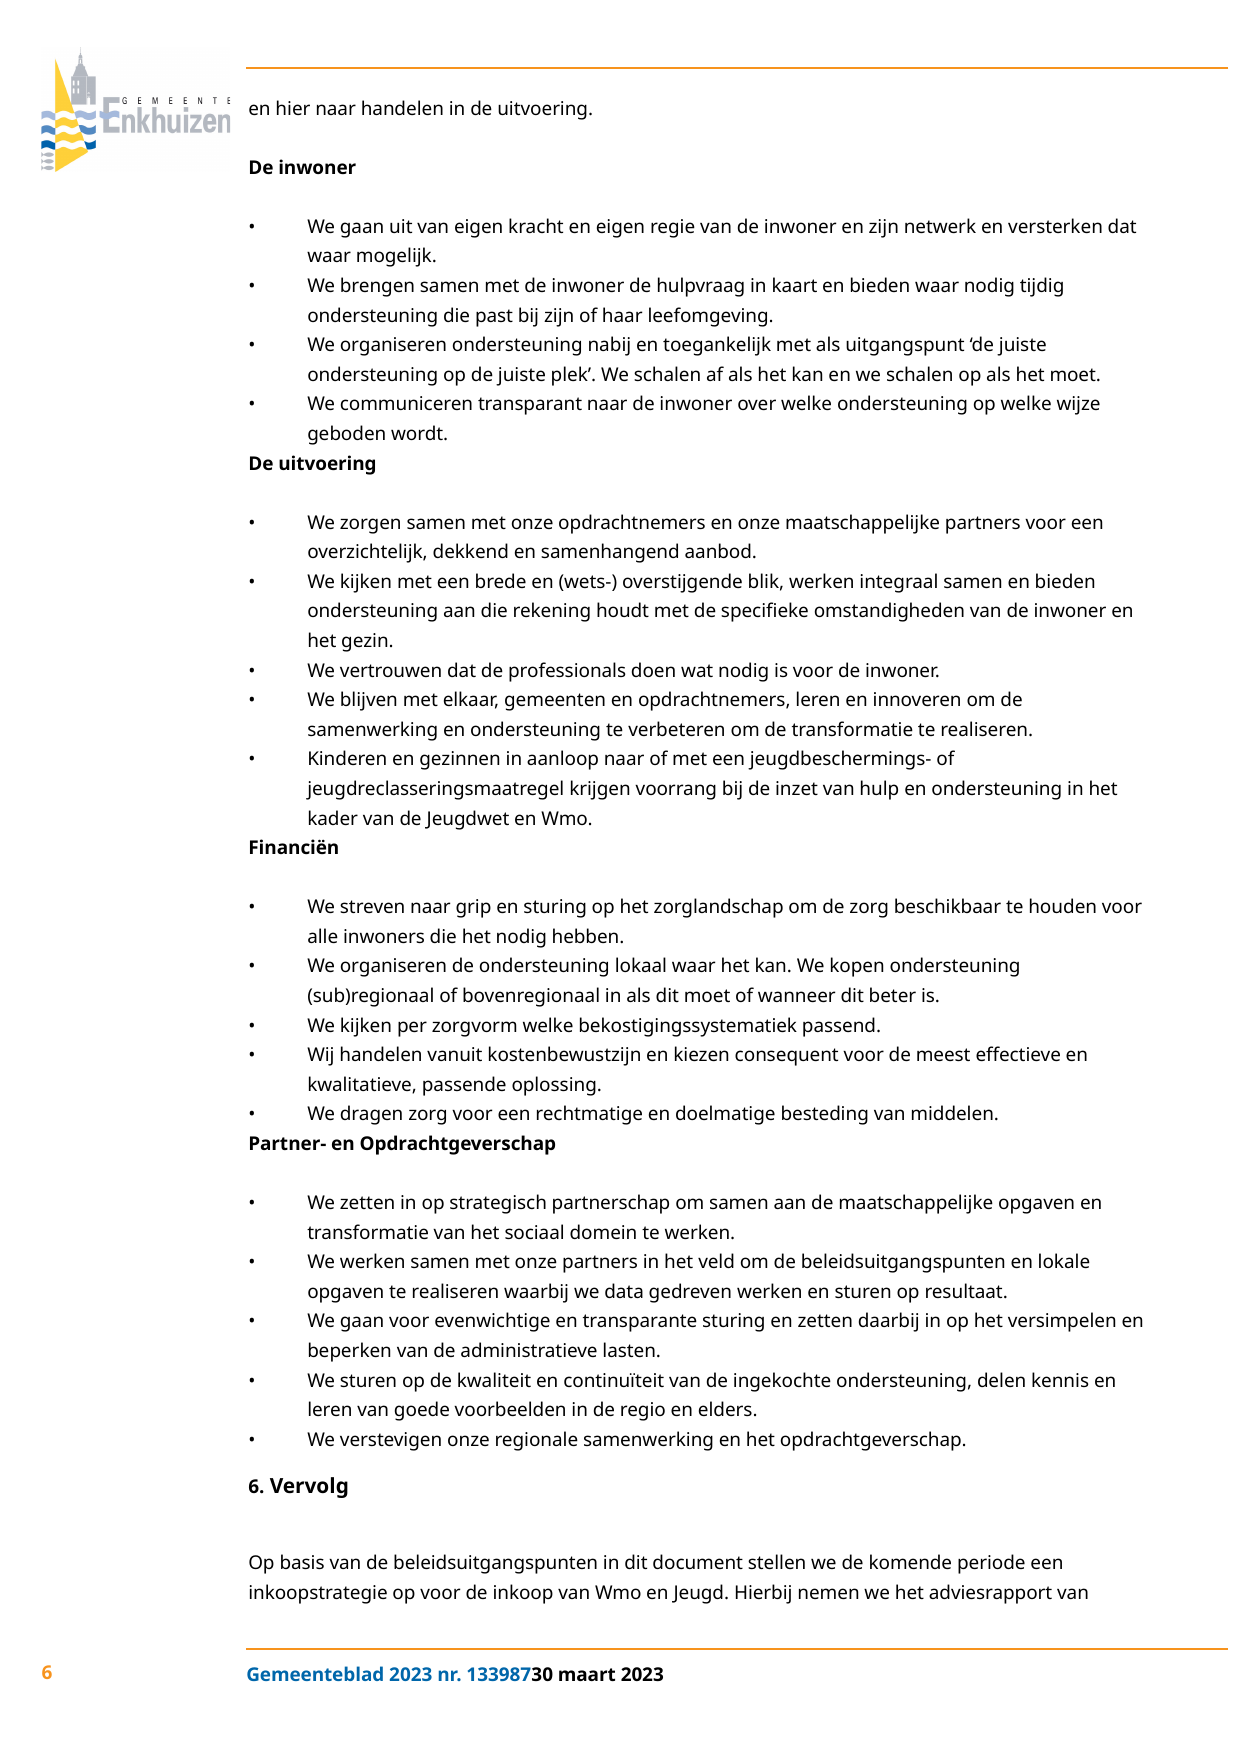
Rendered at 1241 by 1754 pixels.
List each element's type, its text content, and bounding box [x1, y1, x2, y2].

list We werken samen met onze partners in het veld om de beleidsuitgangspunten en lokale opgaven te realiseren waarbij we data gedreven werken en sturen op resultaat. [248, 1248, 1152, 1304]
list We streven naar grip en sturing op het zorglandschap om de zorg beschikbaar te houden voor alle inwoners die het nodig hebben. [248, 893, 1152, 949]
list We kijken per zorgvorm welke bekostigingssystematiek passend. [248, 1012, 1152, 1038]
list We sturen op de kwaliteit en continuïteit van de ingekochte ondersteuning, delen kennis en leren van goede voorbeelden in de regio en elders. [248, 1367, 1152, 1422]
list We kijken met een brede en (wets-) overstijgende blik, werken integraal samen en bieden ondersteuning aan die rekening houdt met de specifieke omstandigheden van de inwoner en het gezin. [248, 568, 1152, 653]
list We vertrouwen dat de professionals doen wat nodig is voor de inwoner. [248, 657, 1152, 683]
list We organiseren ondersteuning nabij en toegankelijk met als uitgangspunt ‘de juiste ondersteuning op de juiste plek’. We schalen af als het kan en we schalen op als het moet. [248, 331, 1152, 387]
text en hier naar handelen in de uitvoering. [248, 95, 1152, 121]
list We organiseren de ondersteuning lokaal waar het kan. We kopen ondersteuning (sub)regionaal of bovenregionaal in als dit moet of wanneer dit beter is. [248, 953, 1152, 1008]
text Financiën [248, 834, 1152, 860]
list We verstevigen onze regionale samenwerking en het opdrachtgeverschap. [248, 1426, 1152, 1452]
list We dragen zorg voor een rechtmatige en doelmatige besteding van middelen. [248, 1101, 1152, 1126]
list We zorgen samen met onze opdrachtnemers en onze maatschappelijke partners voor een overzichtelijk, dekkend en samenhangend aanbod. [248, 509, 1152, 564]
text Op basis van de beleidsuitgangspunten in dit document stellen we de komende periode een inkoopstrategie op voor de inkoop van Wmo en Jeugd. Hierbij nemen we het adviesrapport van [248, 1549, 1152, 1605]
picture [41, 47, 231, 172]
list We brengen samen met de inwoner de hulpvraag in kaart en bieden waar nodig tijdig ondersteuning die past bij zijn of haar leefomgeving. [248, 272, 1152, 328]
list Kinderen en gezinnen in aanloop naar of met een jeugdbeschermings- of jeugdreclasseringsmaatregel krijgen voorrang bij de inzet van hulp en ondersteuning in het kader van de Jeugdwet en Wmo. [248, 746, 1152, 831]
text 6. Vervolg [248, 1472, 1152, 1500]
text De inwoner [248, 154, 1152, 180]
list Wij handelen vanuit kostenbewustzijn en kiezen consequent voor de meest effectieve en kwalitatieve, passende oplossing. [248, 1041, 1152, 1097]
list We gaan uit van eigen kracht en eigen regie van de inwoner en zijn netwerk en versterken dat waar mogelijk. [248, 213, 1152, 268]
list We zetten in op strategisch partnerschap om samen aan de maatschappelijke opgaven en transformatie van het sociaal domein te werken. [248, 1189, 1152, 1245]
list We blijven met elkaar, gemeenten en opdrachtnemers, leren en innoveren om de samenwerking en ondersteuning te verbeteren om de transformatie te realiseren. [248, 686, 1152, 742]
text De uitvoering [248, 450, 1152, 476]
text Partner- en Opdrachtgeverschap [248, 1130, 1152, 1156]
list We communiceren transparant naar de inwoner over welke ondersteuning op welke wijze geboden wordt. [248, 391, 1152, 446]
list We gaan voor evenwichtige en transparante sturing en zetten daarbij in op het versimpelen en beperken van de administratieve lasten. [248, 1308, 1152, 1363]
